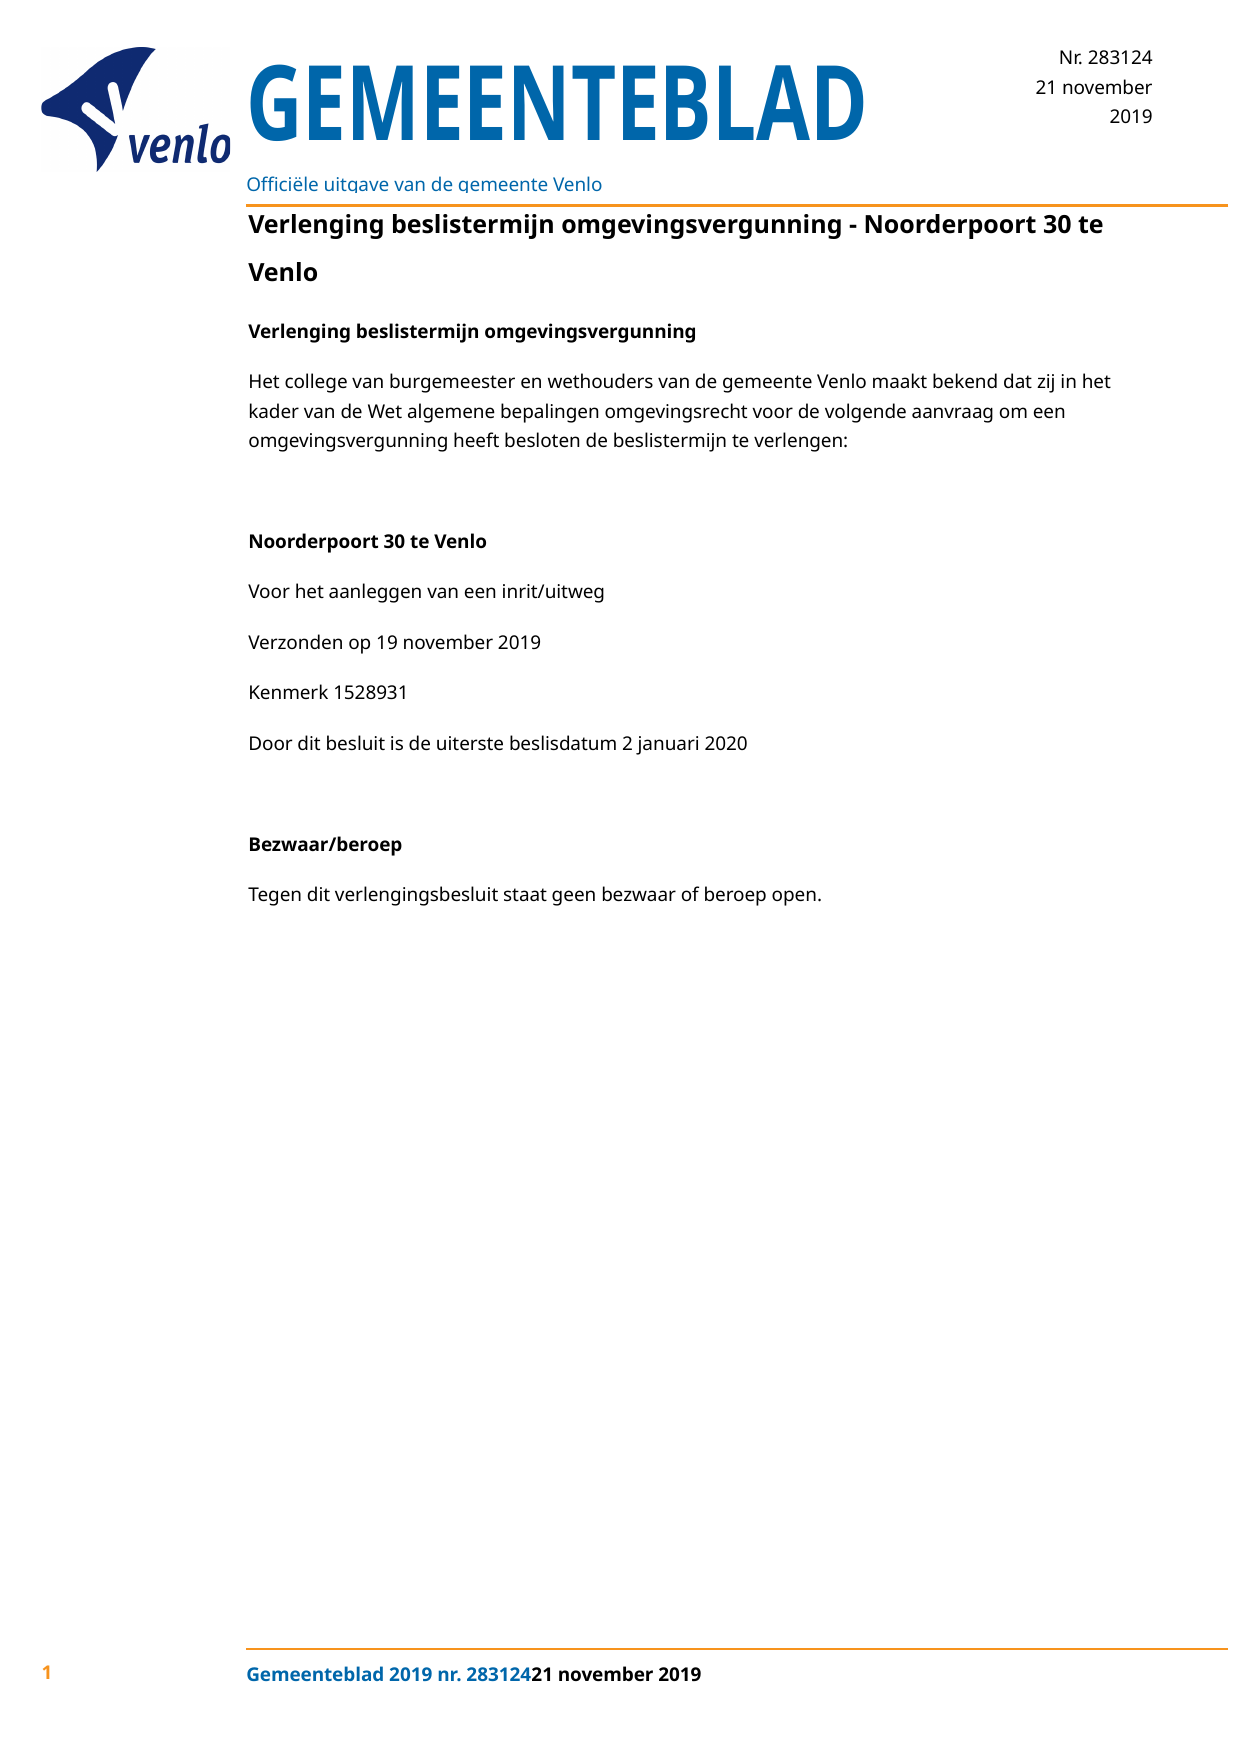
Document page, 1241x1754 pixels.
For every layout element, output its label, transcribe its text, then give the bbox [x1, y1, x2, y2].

text Noorderpoort 30 te Venlo [248, 528, 1152, 554]
picture [41, 47, 231, 172]
text Verlenging beslistermijn omgevingsvergunning - Noorderpoort 30 te Venlo [248, 207, 1152, 288]
text Het college van burgemeester en wethouders van de gemeente Venlo maakt bekend dat zij in het kader van de Wet algemene bepalingen omgevingsrecht voor de volgende aanvraag om een omgevingsvergunning heeft besloten de beslistermijn te verlengen: [248, 368, 1152, 453]
text Door dit besluit is de uiterste beslisdatum 2 januari 2020 [248, 730, 1152, 756]
text Voor het aanleggen van een inrit/uitweg [248, 579, 1152, 604]
text Bezwaar/beroep [248, 831, 1152, 857]
text Verzonden op 19 november 2019 [248, 629, 1152, 655]
text Kenmerk 1528931 [248, 679, 1152, 705]
text Tegen dit verlengingsbesluit staat geen bezwaar of beroep open. [248, 881, 1152, 907]
text Verlenging beslistermijn omgevingsvergunning [248, 318, 1152, 344]
